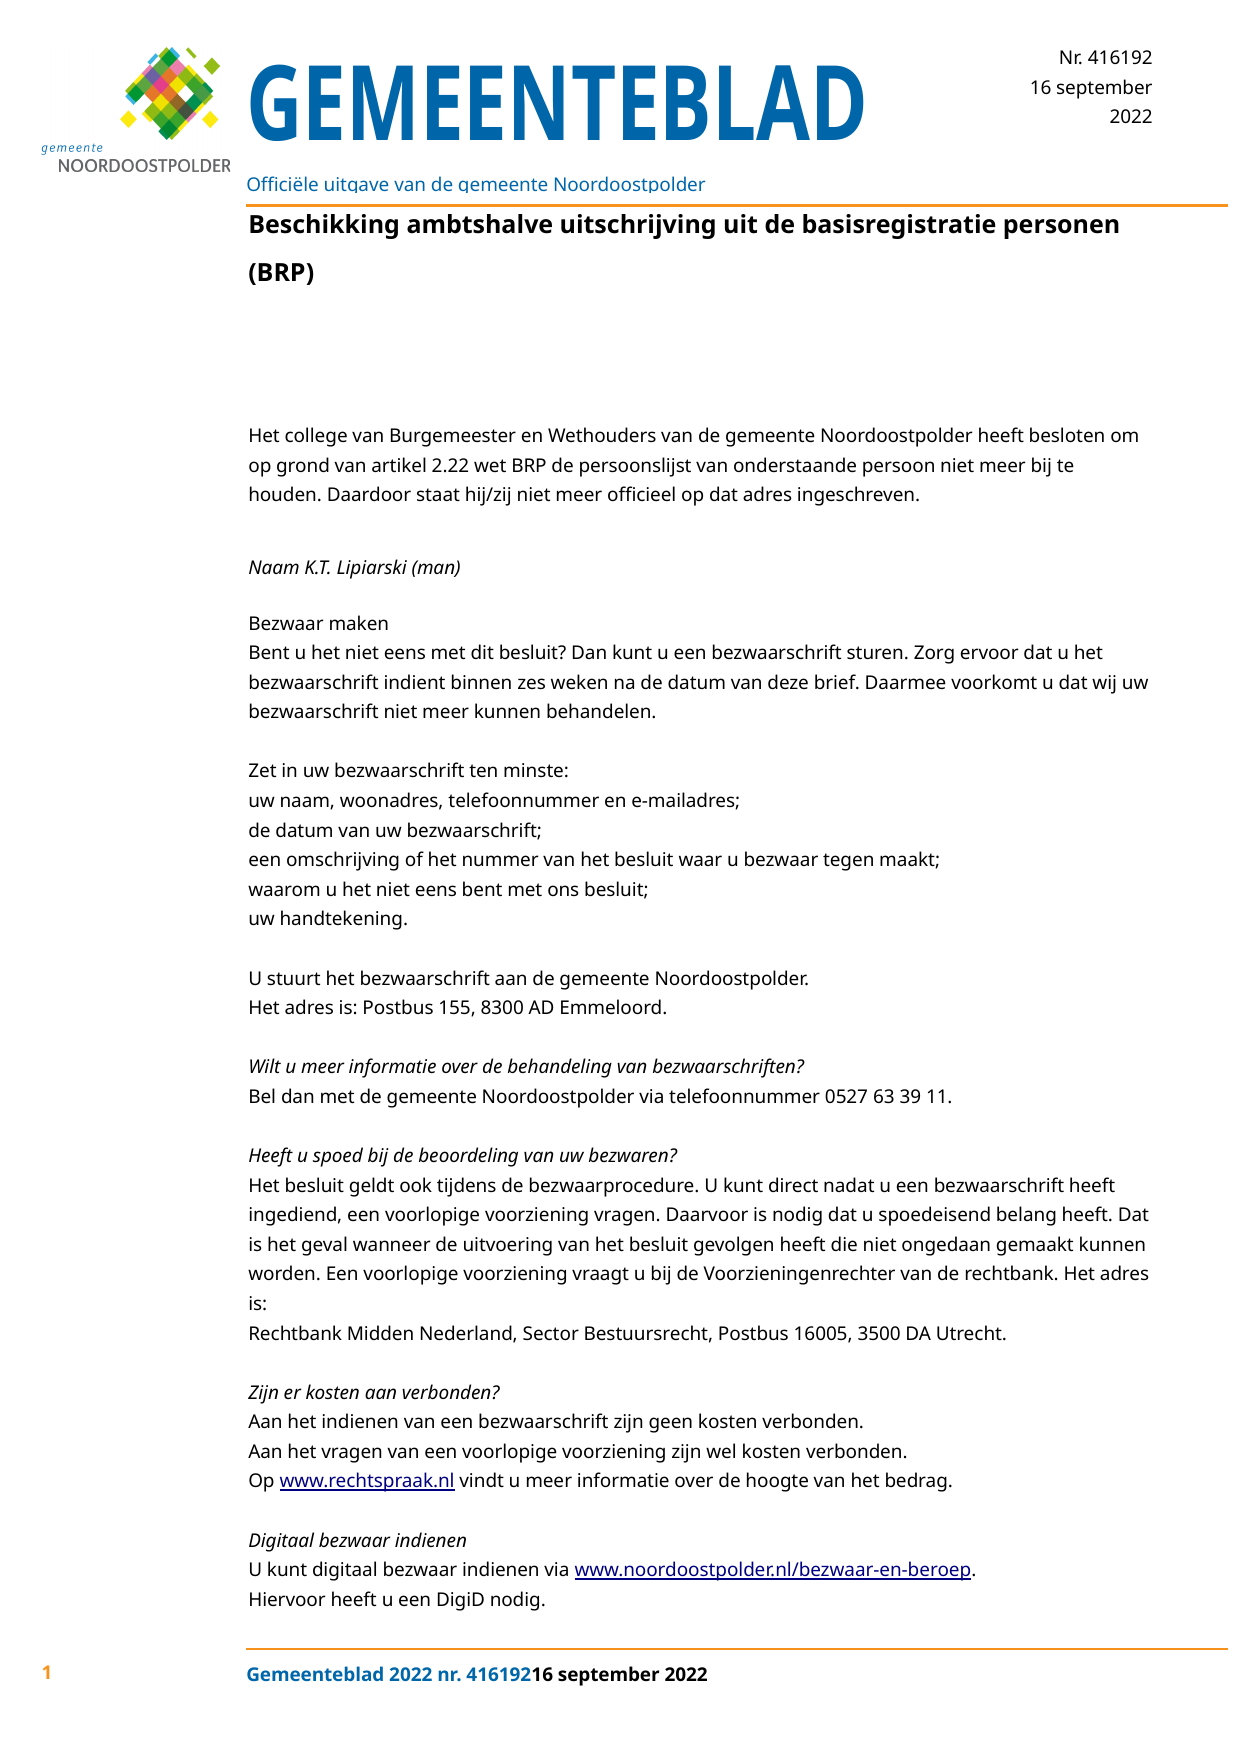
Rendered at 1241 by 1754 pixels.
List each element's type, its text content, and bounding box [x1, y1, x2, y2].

text Rechtbank Midden Nederland, Sector Bestuursrecht, Postbus 16005, 3500 DA Utrecht. [248, 1320, 1152, 1345]
text Het adres is: Postbus 155, 8300 AD Emmeloord. [248, 994, 1152, 1020]
text Naam K.T. Lipiarski (man) [248, 554, 1152, 580]
text de datum van uw bezwaarschrift; [248, 817, 1152, 842]
text Op www.rechtspraak.nl vindt u meer informatie over de hoogte van het bedrag. [248, 1468, 1152, 1493]
text Beschikking ambtshalve uitschrijving uit de basisregistratie personen (BRP) [248, 207, 1152, 288]
text Zijn er kosten aan verbonden? [248, 1379, 1152, 1404]
text Heeft u spoed bij de beoordeling van uw bezwaren? [248, 1142, 1152, 1168]
text Wilt u meer informatie over de behandeling van bezwaarschriften? [248, 1053, 1152, 1079]
text waarom u het niet eens bent met ons besluit; [248, 876, 1152, 902]
text Hiervoor heeft u een DigiD nodig. [248, 1586, 1152, 1612]
text een omschrijving of het nummer van het besluit waar u bezwaar tegen maakt; [248, 846, 1152, 872]
text uw handtekening. [248, 906, 1152, 931]
text Digitaal bezwaar indienen [248, 1527, 1152, 1552]
text Bezwaar maken [248, 610, 1152, 635]
text U stuurt het bezwaarschrift aan de gemeente Noordoostpolder. [248, 965, 1152, 990]
text Bel dan met de gemeente Noordoostpolder via telefoonnummer 0527 63 39 11. [248, 1083, 1152, 1109]
picture [41, 47, 231, 172]
text Aan het vragen van een voorlopige voorziening zijn wel kosten verbonden. [248, 1438, 1152, 1464]
text Het besluit geldt ook tijdens de bezwaarprocedure. U kunt direct nadat u een bezwaarschrift heeft ingediend, een voorlopige voorziening vragen. Daarvoor is nodig dat u spoedeisend belang heeft. Dat is het geval wanneer de uitvoering van het besluit gevolgen heeft die niet ongedaan gemaakt kunnen worden. Een voorlopige voorziening vraagt u bij de Voorzieningenrechter van de rechtbank. Het adres is: [248, 1172, 1152, 1316]
text Aan het indienen van een bezwaarschrift zijn geen kosten verbonden. [248, 1408, 1152, 1434]
text Het college van Burgemeester en Wethouders van de gemeente Noordoostpolder heeft besloten om op grond van artikel 2.22 wet BRP de persoonslijst van onderstaande persoon niet meer bij te houden. Daardoor staat hij/zij niet meer officieel op dat adres ingeschreven. [248, 422, 1152, 507]
text Bent u het niet eens met dit besluit? Dan kunt u een bezwaarschrift sturen. Zorg ervoor dat u het bezwaarschrift indient binnen zes weken na de datum van deze brief. Daarmee voorkomt u dat wij uw bezwaarschrift niet meer kunnen behandelen. [248, 639, 1152, 724]
text Zet in uw bezwaarschrift ten minste: [248, 758, 1152, 783]
text U kunt digitaal bezwaar indienen via www.noordoostpolder.nl/bezwaar-en-beroep. [248, 1556, 1152, 1582]
text uw naam, woonadres, telefoonnummer en e-mailadres; [248, 787, 1152, 813]
